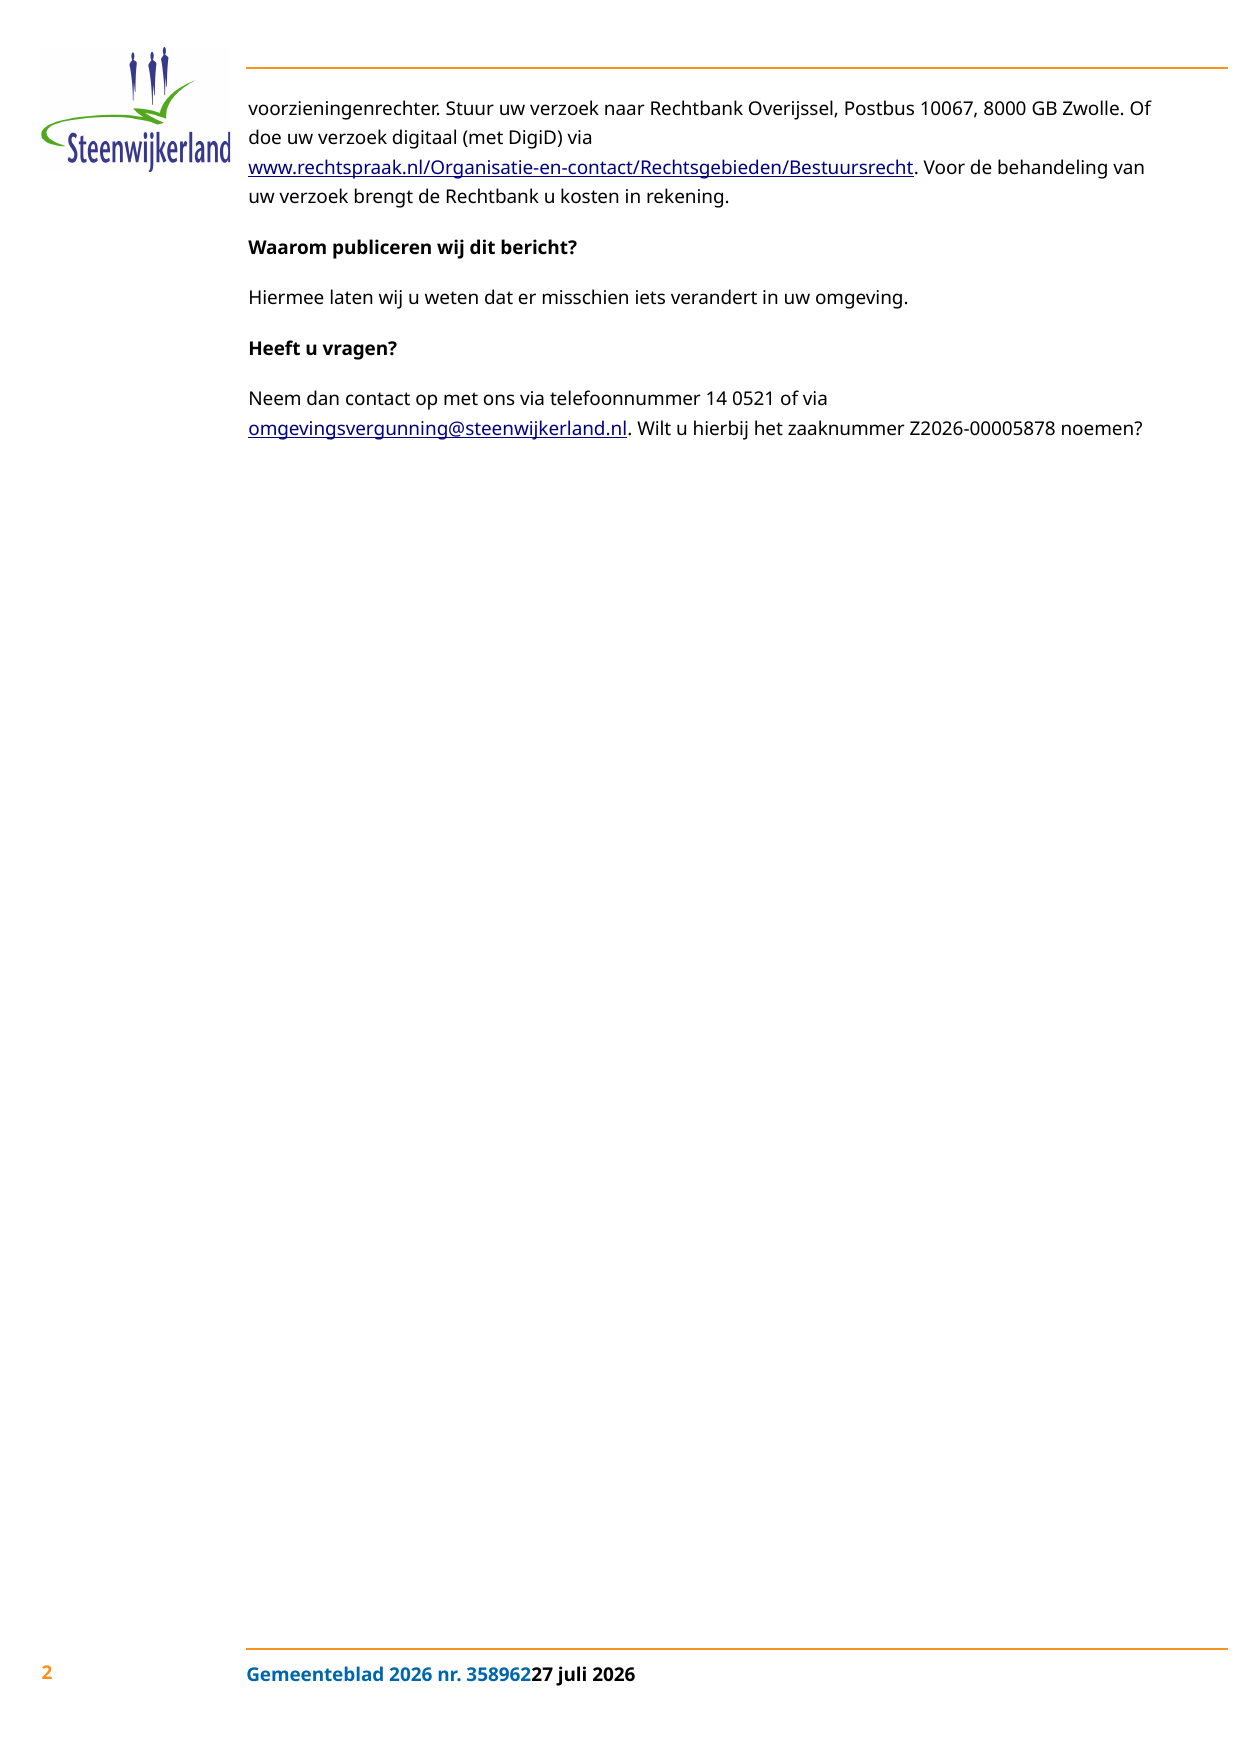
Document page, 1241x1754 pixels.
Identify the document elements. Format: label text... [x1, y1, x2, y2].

text Neem dan contact op met ons via telefoonnummer 14 0521 of via omgevingsvergunning@steenwijkerland.nl. Wilt u hierbij het zaaknummer Z2026-00005878 noemen? [248, 385, 1152, 441]
text voorzieningenrechter. Stuur uw verzoek naar Rechtbank Overijssel, Postbus 10067, 8000 GB Zwolle. Of doe uw verzoek digitaal (met DigiD) via www.rechtspraak.nl/Organisatie-en-contact/Rechtsgebieden/Bestuursrecht. Voor de behandeling van uw verzoek brengt de Rechtbank u kosten in rekening. [248, 95, 1152, 209]
picture [41, 47, 231, 172]
text Hiermee laten wij u weten dat er misschien iets verandert in uw omgeving. [248, 284, 1152, 310]
text Heeft u vragen? [248, 335, 1152, 361]
text Waarom publiceren wij dit bericht? [248, 234, 1152, 260]
